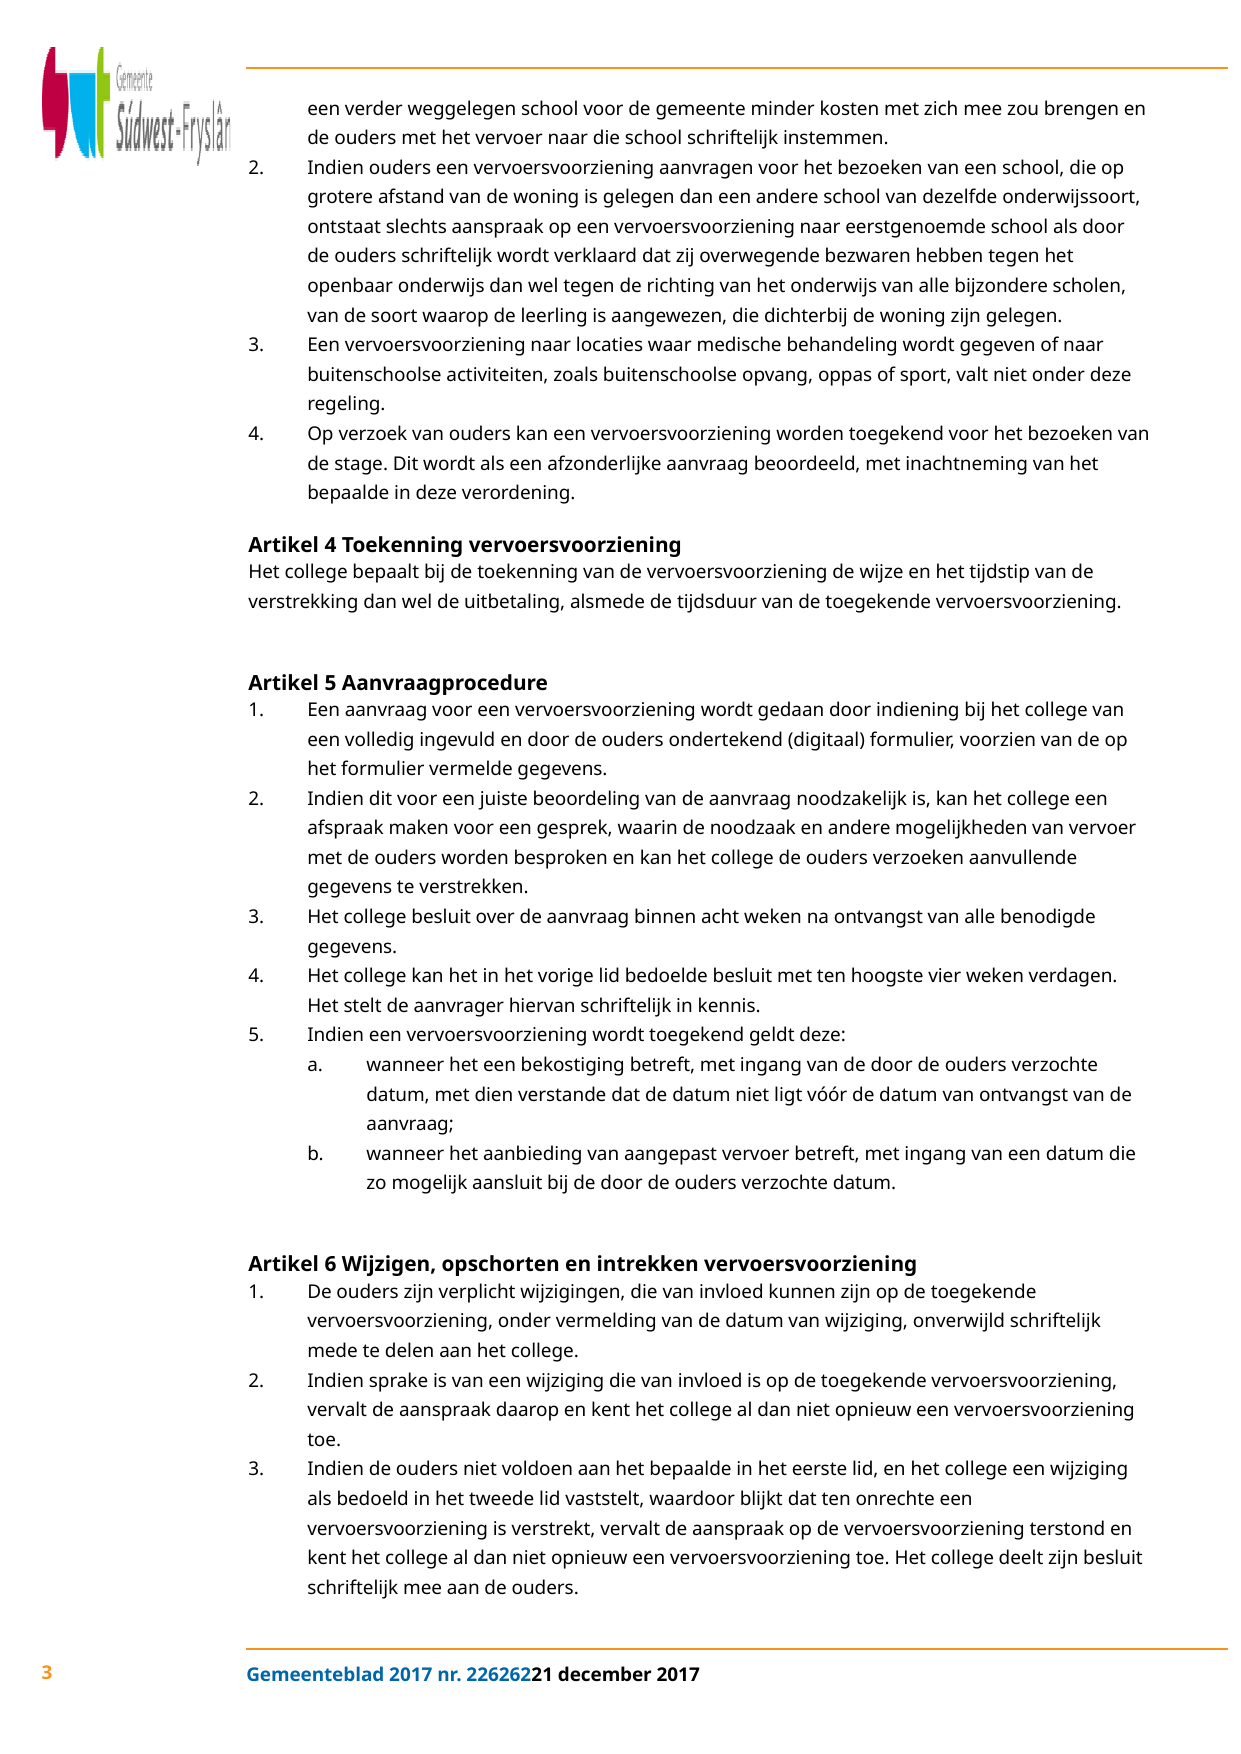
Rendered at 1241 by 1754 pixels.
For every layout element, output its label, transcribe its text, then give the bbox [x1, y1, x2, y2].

text Artikel 6 Wijzigen, opschorten en intrekken vervoersvoorziening [248, 1249, 1152, 1278]
picture [41, 47, 231, 172]
list Het college kan het in het vorige lid bedoelde besluit met ten hoogste vier weken verdagen. Het stelt de aanvrager hiervan schriftelijk in kennis. [248, 962, 1152, 1018]
list Een vervoersvoorziening naar locaties waar medische behandeling wordt gegeven of naar buitenschoolse activiteiten, zoals buitenschoolse opvang, oppas of sport, valt niet onder deze regeling. [248, 331, 1152, 416]
list Indien de ouders niet voldoen aan het bepaalde in het eerste lid, en het college een wijziging als bedoeld in het tweede lid vaststelt, waardoor blijkt dat ten onrechte een vervoersvoorziening is verstrekt, vervalt de aanspraak op de vervoersvoorziening terstond en kent het college al dan niet opnieuw een vervoersvoorziening toe. Het college deelt zijn besluit schriftelijk mee aan de ouders. [248, 1456, 1152, 1599]
list Indien dit voor een juiste beoordeling van de aanvraag noodzakelijk is, kan het college een afspraak maken voor een gesprek, waarin de noodzaak en andere mogelijkheden van vervoer met de ouders worden besproken en kan het college de ouders verzoeken aanvullende gegevens te verstrekken. [248, 785, 1152, 899]
text Het college bepaalt bij de toekenning van de vervoersvoorziening de wijze en het tijdstip van de verstrekking dan wel de uitbetaling, alsmede de tijdsduur van de toegekende vervoersvoorziening. [248, 558, 1152, 613]
list Een aanvraag voor een vervoersvoorziening wordt gedaan door indiening bij het college van een volledig ingevuld en door de ouders ondertekend (digitaal) formulier, voorzien van de op het formulier vermelde gegevens. [248, 696, 1152, 781]
list Het college besluit over de aanvraag binnen acht weken na ontvangst van alle benodigde gegevens. [248, 903, 1152, 959]
text Artikel 5 Aanvraagprocedure [248, 668, 1152, 696]
list Indien sprake is van een wijziging die van invloed is op de toegekende vervoersvoorziening, vervalt de aanspraak daarop en kent het college al dan niet opnieuw een vervoersvoorziening toe. [248, 1367, 1152, 1452]
list een verder weggelegen school voor de gemeente minder kosten met zich mee zou brengen en de ouders met het vervoer naar die school schriftelijk instemmen. [248, 95, 1152, 150]
list Op verzoek van ouders kan een vervoersvoorziening worden toegekend voor het bezoeken van de stage. Dit wordt als een afzonderlijke aanvraag beoordeeld, met inachtneming van het bepaalde in deze verordening. [248, 420, 1152, 505]
list wanneer het aanbieding van aangepast vervoer betreft, met ingang van een datum die zo mogelijk aansluit bij de door de ouders verzochte datum. [307, 1140, 1152, 1195]
list De ouders zijn verplicht wijzigingen, die van invloed kunnen zijn op de toegekende vervoersvoorziening, onder vermelding van de datum van wijziging, onverwijld schriftelijk mede te delen aan het college. [248, 1278, 1152, 1363]
text Artikel 4 Toekenning vervoersvoorziening [248, 530, 1152, 558]
list wanneer het een bekostiging betreft, met ingang van de door de ouders verzochte datum, met dien verstande dat de datum niet ligt vóór de datum van ontvangst van de aanvraag; [307, 1051, 1152, 1136]
list Indien een vervoersvoorziening wordt toegekend geldt deze: [248, 1022, 1152, 1047]
list Indien ouders een vervoersvoorziening aanvragen voor het bezoeken van een school, die op grotere afstand van de woning is gelegen dan een andere school van dezelfde onderwijssoort, ontstaat slechts aanspraak op een vervoersvoorziening naar eerstgenoemde school als door de ouders schriftelijk wordt verklaard dat zij overwegende bezwaren hebben tegen het openbaar onderwijs dan wel tegen de richting van het onderwijs van alle bijzondere scholen, van de soort waarop de leerling is aangewezen, die dichterbij de woning zijn gelegen. [248, 154, 1152, 328]
